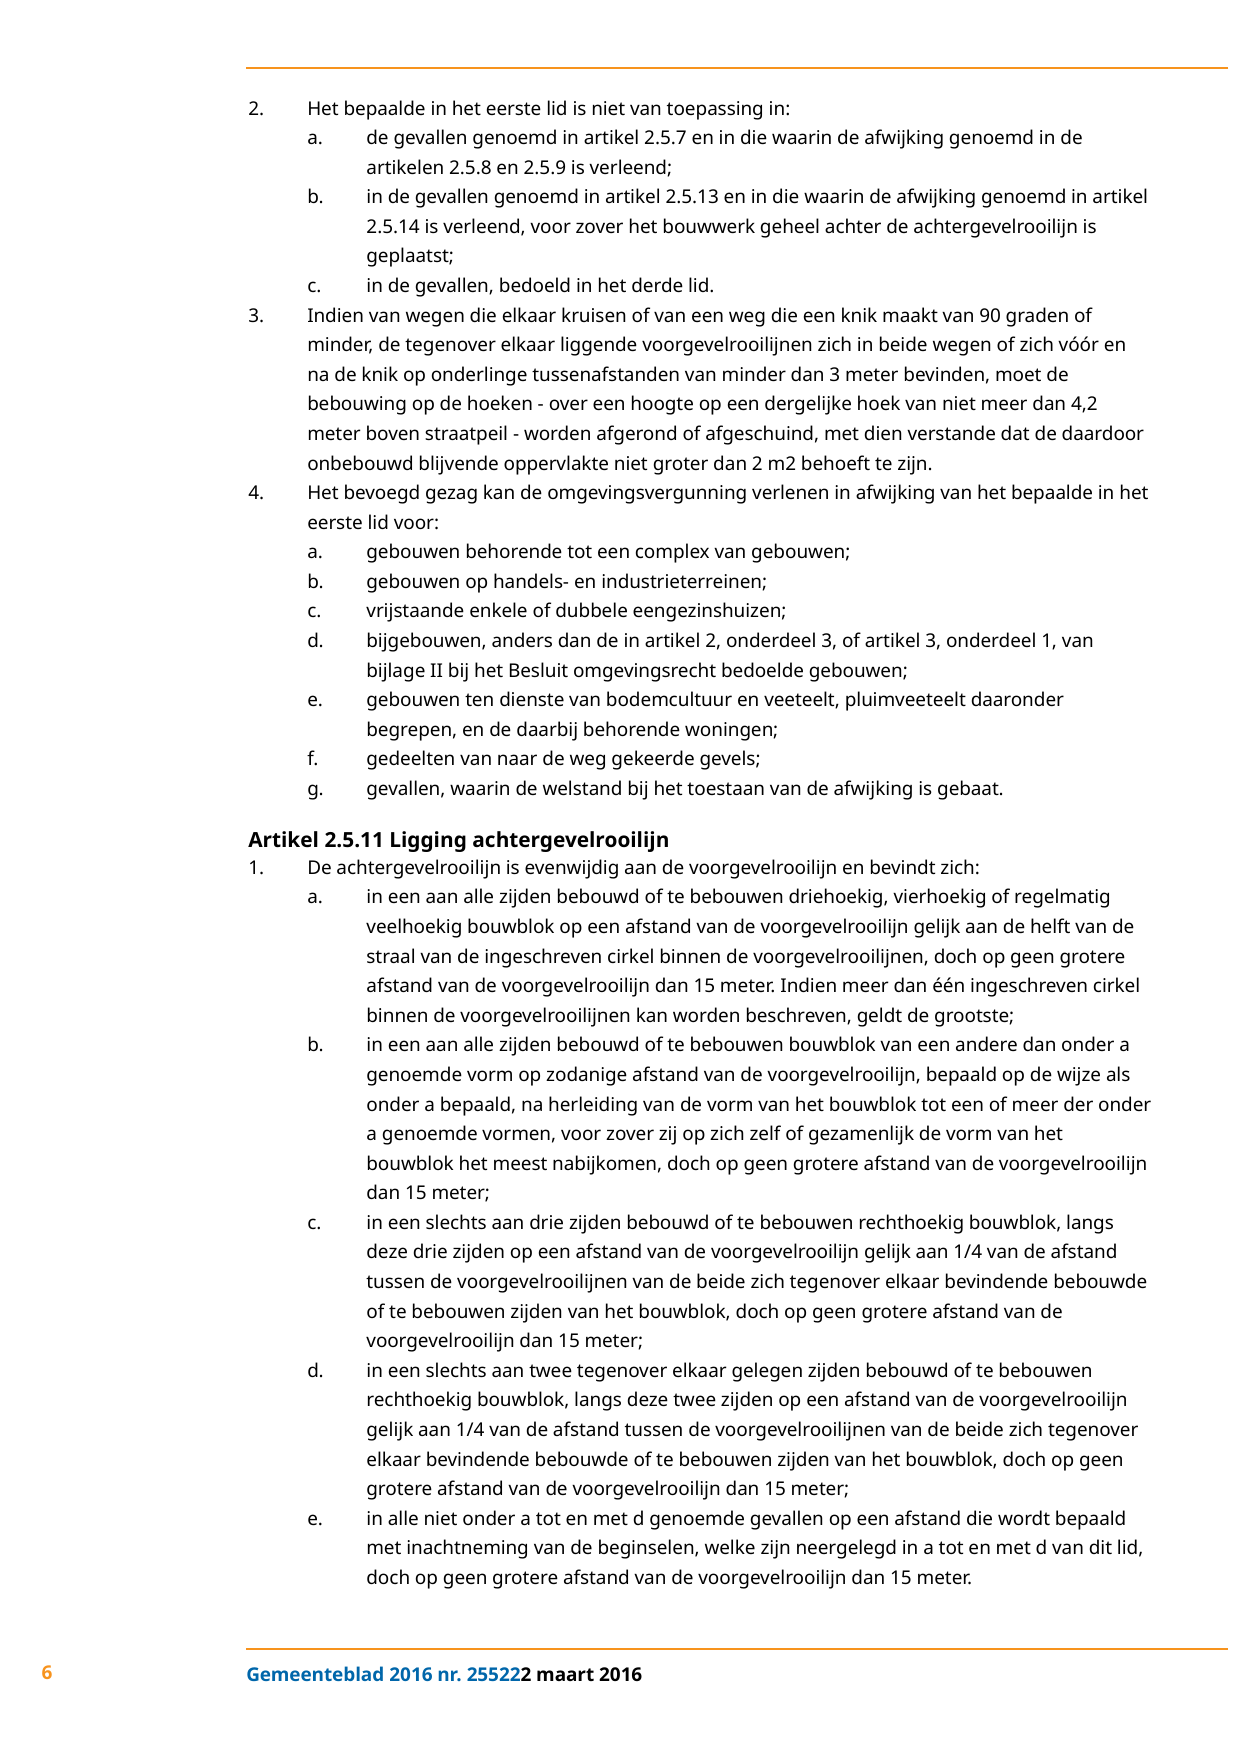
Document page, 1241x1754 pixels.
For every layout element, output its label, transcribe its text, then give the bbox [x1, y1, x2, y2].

list De achtergevelrooilijn is evenwijdig aan de voorgevelrooilijn en bevindt zich: [248, 854, 1152, 880]
list in een slechts aan twee tegenover elkaar gelegen zijden bebouwd of te bebouwen rechthoekig bouwblok, langs deze twee zijden op een afstand van de voorgevelrooilijn gelijk aan 1/4 van de afstand tussen de voorgevelrooilijnen van de beide zich tegenover elkaar bevindende bebouwde of te bebouwen zijden van het bouwblok, doch op geen grotere afstand van de voorgevelrooilijn dan 15 meter; [307, 1357, 1152, 1501]
picture [41, 47, 231, 172]
list vrijstaande enkele of dubbele eengezinshuizen; [307, 598, 1152, 623]
list in alle niet onder a tot en met d genoemde gevallen op een afstand die wordt bepaald met inachtneming van de beginselen, welke zijn neergelegd in a tot en met d van dit lid, doch op geen grotere afstand van de voorgevelrooilijn dan 15 meter. [307, 1505, 1152, 1590]
list gedeelten van naar de weg gekeerde gevels; [307, 746, 1152, 771]
list Het bepaalde in het eerste lid is niet van toepassing in: [248, 95, 1152, 121]
list in een aan alle zijden bebouwd of te bebouwen bouwblok van een andere dan onder a genoemde vorm op zodanige afstand van de voorgevelrooilijn, bepaald op de wijze als onder a bepaald, na herleiding van de vorm van het bouwblok tot een of meer der onder a genoemde vormen, voor zover zij op zich zelf of gezamenlijk de vorm van het bouwblok het meest nabijkomen, doch op geen grotere afstand van de voorgevelrooilijn dan 15 meter; [307, 1032, 1152, 1205]
list de gevallen genoemd in artikel 2.5.7 en in die waarin de afwijking genoemd in de artikelen 2.5.8 en 2.5.9 is verleend; [307, 124, 1152, 180]
list gebouwen ten dienste van bodemcultuur en veeteelt, pluimveeteelt daaronder begrepen, en de daarbij behorende woningen; [307, 686, 1152, 742]
list in de gevallen, bedoeld in het derde lid. [307, 272, 1152, 298]
list Indien van wegen die elkaar kruisen of van een weg die een knik maakt van 90 graden of minder, de tegenover elkaar liggende voorgevelrooilijnen zich in beide wegen of zich vóór en na de knik op onderlinge tussenafstanden van minder dan 3 meter bevinden, moet de bebouwing op de hoeken - over een hoogte op een dergelijke hoek van niet meer dan 4,2 meter boven straatpeil - worden afgerond of afgeschuind, met dien verstande dat de daardoor onbebouwd blijvende oppervlakte niet groter dan 2 m2 behoeft te zijn. [248, 302, 1152, 476]
list in de gevallen genoemd in artikel 2.5.13 en in die waarin de afwijking genoemd in artikel 2.5.14 is verleend, voor zover het bouwwerk geheel achter de achtergevelrooilijn is geplaatst; [307, 183, 1152, 268]
list gebouwen op handels- en industrieterreinen; [307, 568, 1152, 594]
list Het bevoegd gezag kan de omgevingsvergunning verlenen in afwijking van het bepaalde in het eerste lid voor: [248, 479, 1152, 535]
list gevallen, waarin de welstand bij het toestaan van de afwijking is gebaat. [307, 775, 1152, 801]
text Artikel 2.5.11 Ligging achtergevelrooilijn [248, 826, 1152, 854]
list in een slechts aan drie zijden bebouwd of te bebouwen rechthoekig bouwblok, langs deze drie zijden op een afstand van de voorgevelrooilijn gelijk aan 1/4 van de afstand tussen de voorgevelrooilijnen van de beide zich tegenover elkaar bevindende bebouwde of te bebouwen zijden van het bouwblok, doch op geen grotere afstand van de voorgevelrooilijn dan 15 meter; [307, 1209, 1152, 1353]
list in een aan alle zijden bebouwd of te bebouwen driehoekig, vierhoekig of regelmatig veelhoekig bouwblok op een afstand van de voorgevelrooilijn gelijk aan de helft van de straal van de ingeschreven cirkel binnen de voorgevelrooilijnen, doch op geen grotere afstand van de voorgevelrooilijn dan 15 meter. Indien meer dan één ingeschreven cirkel binnen de voorgevelrooilijnen kan worden beschreven, geldt de grootste; [307, 884, 1152, 1028]
list gebouwen behorende tot een complex van gebouwen; [307, 538, 1152, 564]
list bijgebouwen, anders dan de in artikel 2, onderdeel 3, of artikel 3, onderdeel 1, van bijlage II bij het Besluit omgevingsrecht bedoelde gebouwen; [307, 627, 1152, 683]
